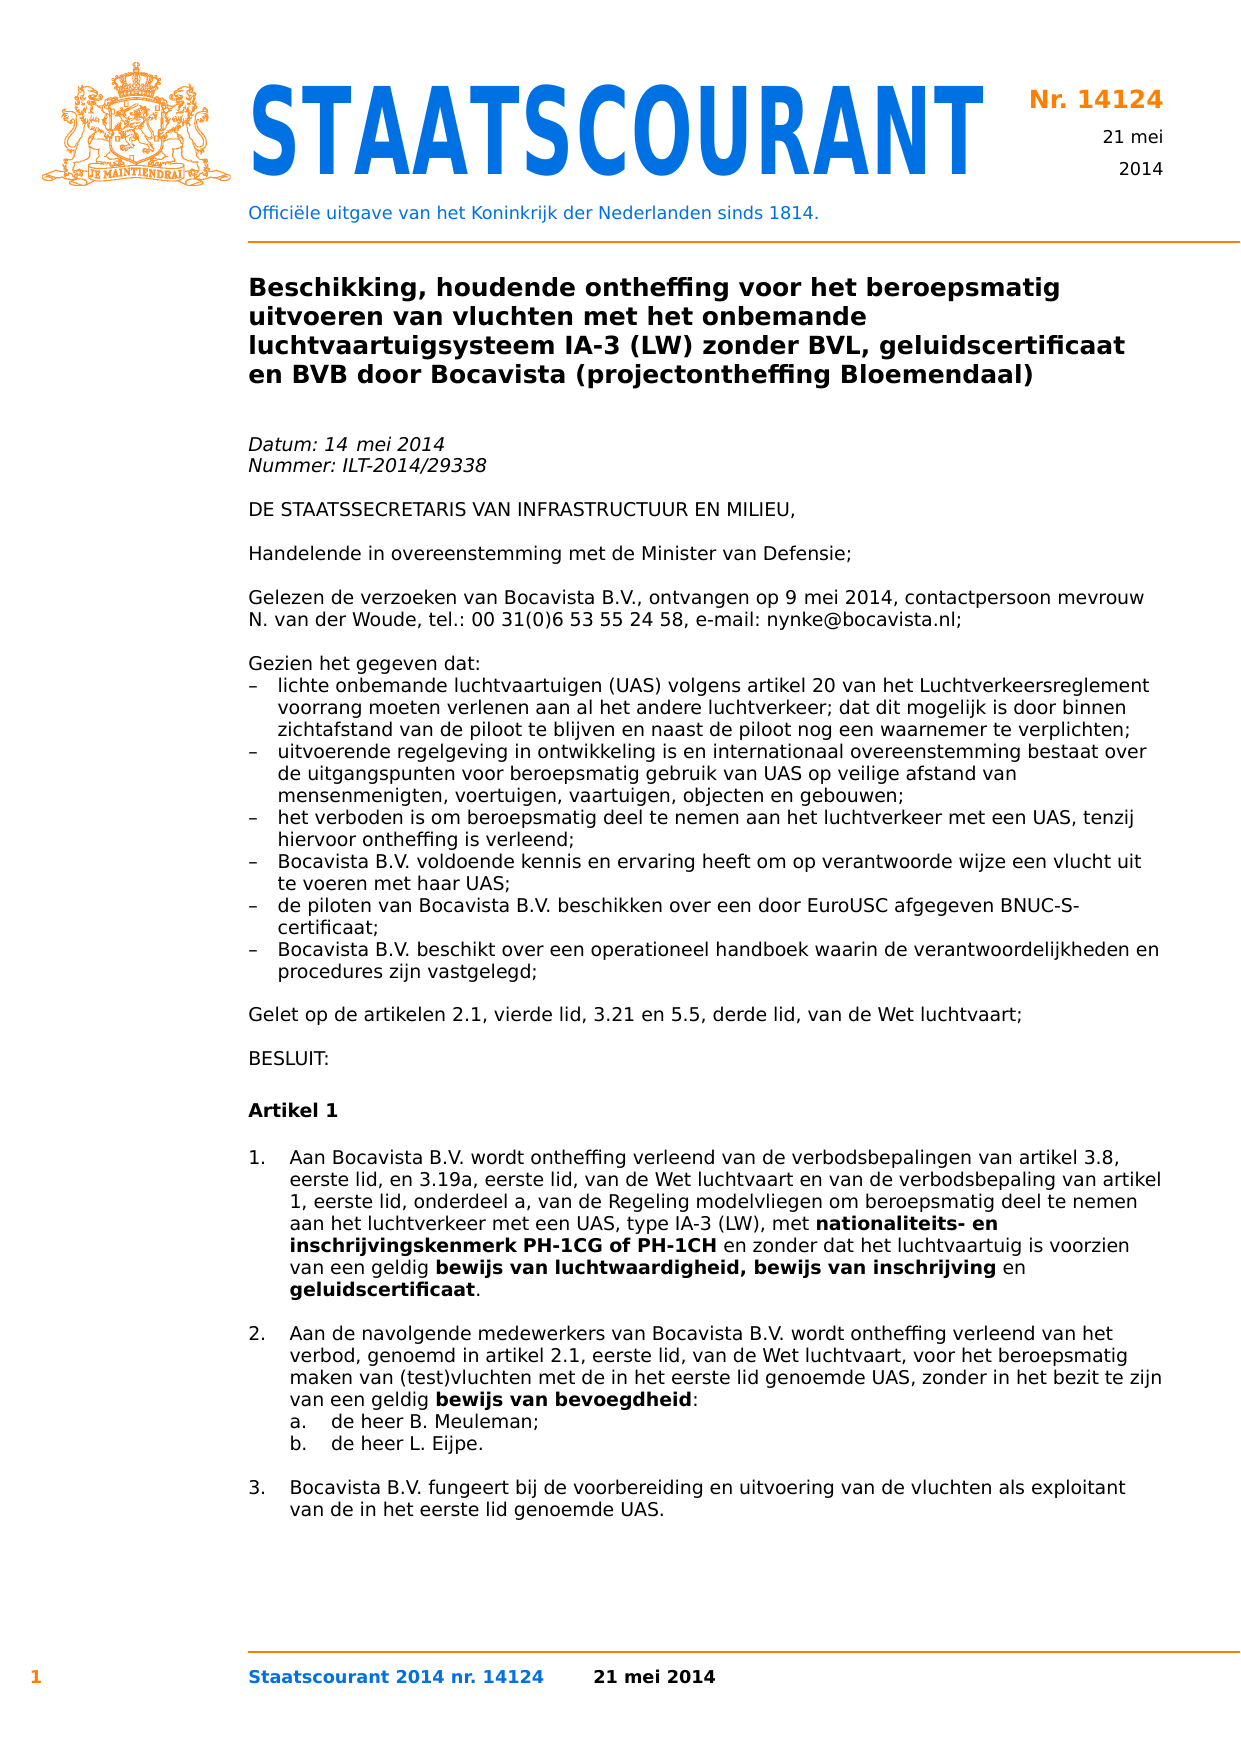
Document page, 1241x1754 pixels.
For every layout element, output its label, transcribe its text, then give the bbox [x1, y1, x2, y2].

text Datum: 14 mei 2014 [248, 433, 1163, 455]
text – het verboden is om beroepsmatig deel te nemen aan het luchtverkeer met een UAS, tenzij hiervoor ontheffing is verleend; [248, 807, 1163, 851]
text 1. Aan Bocavista B.V. wordt ontheffing verleend van de verbodsbepalingen van artikel 3.8, eerste lid, en 3.19a, eerste lid, van de Wet luchtvaart en van de verbodsbepaling van artikel 1, eerste lid, onderdeel a, van de Regeling modelvliegen om beroepsmatig deel te nemen aan het luchtverkeer met een UAS, type IA-3 (LW), met nationaliteits- en inschrijvingskenmerk PH-1CG of PH-1CH en zonder dat het luchtvaartuig is voorzien van een geldig bewijs van luchtwaardigheid, bewijs van inschrijving en geluidscertificaat. [248, 1147, 1163, 1301]
text 2. Aan de navolgende medewerkers van Bocavista B.V. wordt ontheffing verleend van het verbod, genoemd in artikel 2.1, eerste lid, van de Wet luchtvaart, voor het beroepsmatig maken van (test)vluchten met de in het eerste lid genoemde UAS, zonder in het bezit te zijn van een geldig bewijs van bevoegdheid: [248, 1323, 1163, 1411]
text 3. Bocavista B.V. fungeert bij de voorbereiding en uitvoering van de vluchten als exploitant van de in het eerste lid genoemde UAS. [248, 1477, 1163, 1521]
text – Bocavista B.V. voldoende kennis en ervaring heeft om op verantwoorde wijze een vlucht uit te voeren met haar UAS; [248, 851, 1163, 894]
table_header Nr. 14124 [998, 62, 1240, 121]
text – de piloten van Bocavista B.V. beschikken over een door EuroUSC afgegeven BNUC-S-certificaat; [248, 894, 1163, 938]
text BESLUIT: [248, 1048, 1163, 1070]
picture [41, 62, 231, 186]
subtitle Artikel 1 [248, 1100, 1163, 1122]
text Gelet op de artikelen 2.1, vierde lid, 3.21 en 5.5, derde lid, van de Wet luchtvaart; [248, 1004, 1163, 1026]
subtitle Beschikking, houdende ontheffing voor het beroepsmatig uitvoeren van vluchten met het onbemande luchtvaartuigsysteem IA-3 (LW) zonder BVL, geluidscertificaat en BVB door Bocavista (projectontheffing Bloemendaal) [248, 273, 1163, 390]
table_cell 2014 [998, 153, 1240, 203]
text Handelende in overeenstemming met de Minister van Defensie; [248, 543, 1163, 565]
table_cell Officiële uitgave van het Koninkrijk der Nederlanden sinds 1814. [248, 203, 1240, 241]
text – Bocavista B.V. beschikt over een operationeel handboek waarin de verantwoordelijkheden en procedures zijn vastgelegd; [248, 938, 1163, 982]
text Nummer: ILT-2014/29338 [248, 455, 1163, 477]
text Gezien het gegeven dat: [248, 653, 1163, 675]
text Gelezen de verzoeken van Bocavista B.V., ontvangen op 9 mei 2014, contactpersoon mevrouw N. van der Woude, tel.: 00 31(0)6 53 55 24 58, e-mail: nynke@bocavista.nl; [248, 587, 1163, 631]
text a. de heer B. Meuleman; [289, 1411, 1163, 1433]
text – lichte onbemande luchtvaartuigen (UAS) volgens artikel 20 van het Luchtverkeersreglement voorrang moeten verlenen aan al het andere luchtverkeer; dat dit mogelijk is door binnen zichtafstand van de piloot te blijven en naast de piloot nog een waarnemer te verplichten; [248, 675, 1163, 741]
text b. de heer L. Eijpe. [289, 1433, 1163, 1455]
table_header [25, 62, 248, 241]
text – uitvoerende regelgeving in ontwikkeling is en internationaal overeenstemming bestaat over de uitgangspunten voor beroepsmatig gebruik van UAS op veilige afstand van mensenmenigten, voertuigen, vaartuigen, objecten en gebouwen; [248, 741, 1163, 807]
text DE STAATSSECRETARIS VAN INFRASTRUCTUUR EN MILIEU, [248, 499, 1163, 521]
table_cell 21 mei [998, 121, 1240, 153]
table_header STAATSCOURANT [248, 62, 998, 203]
